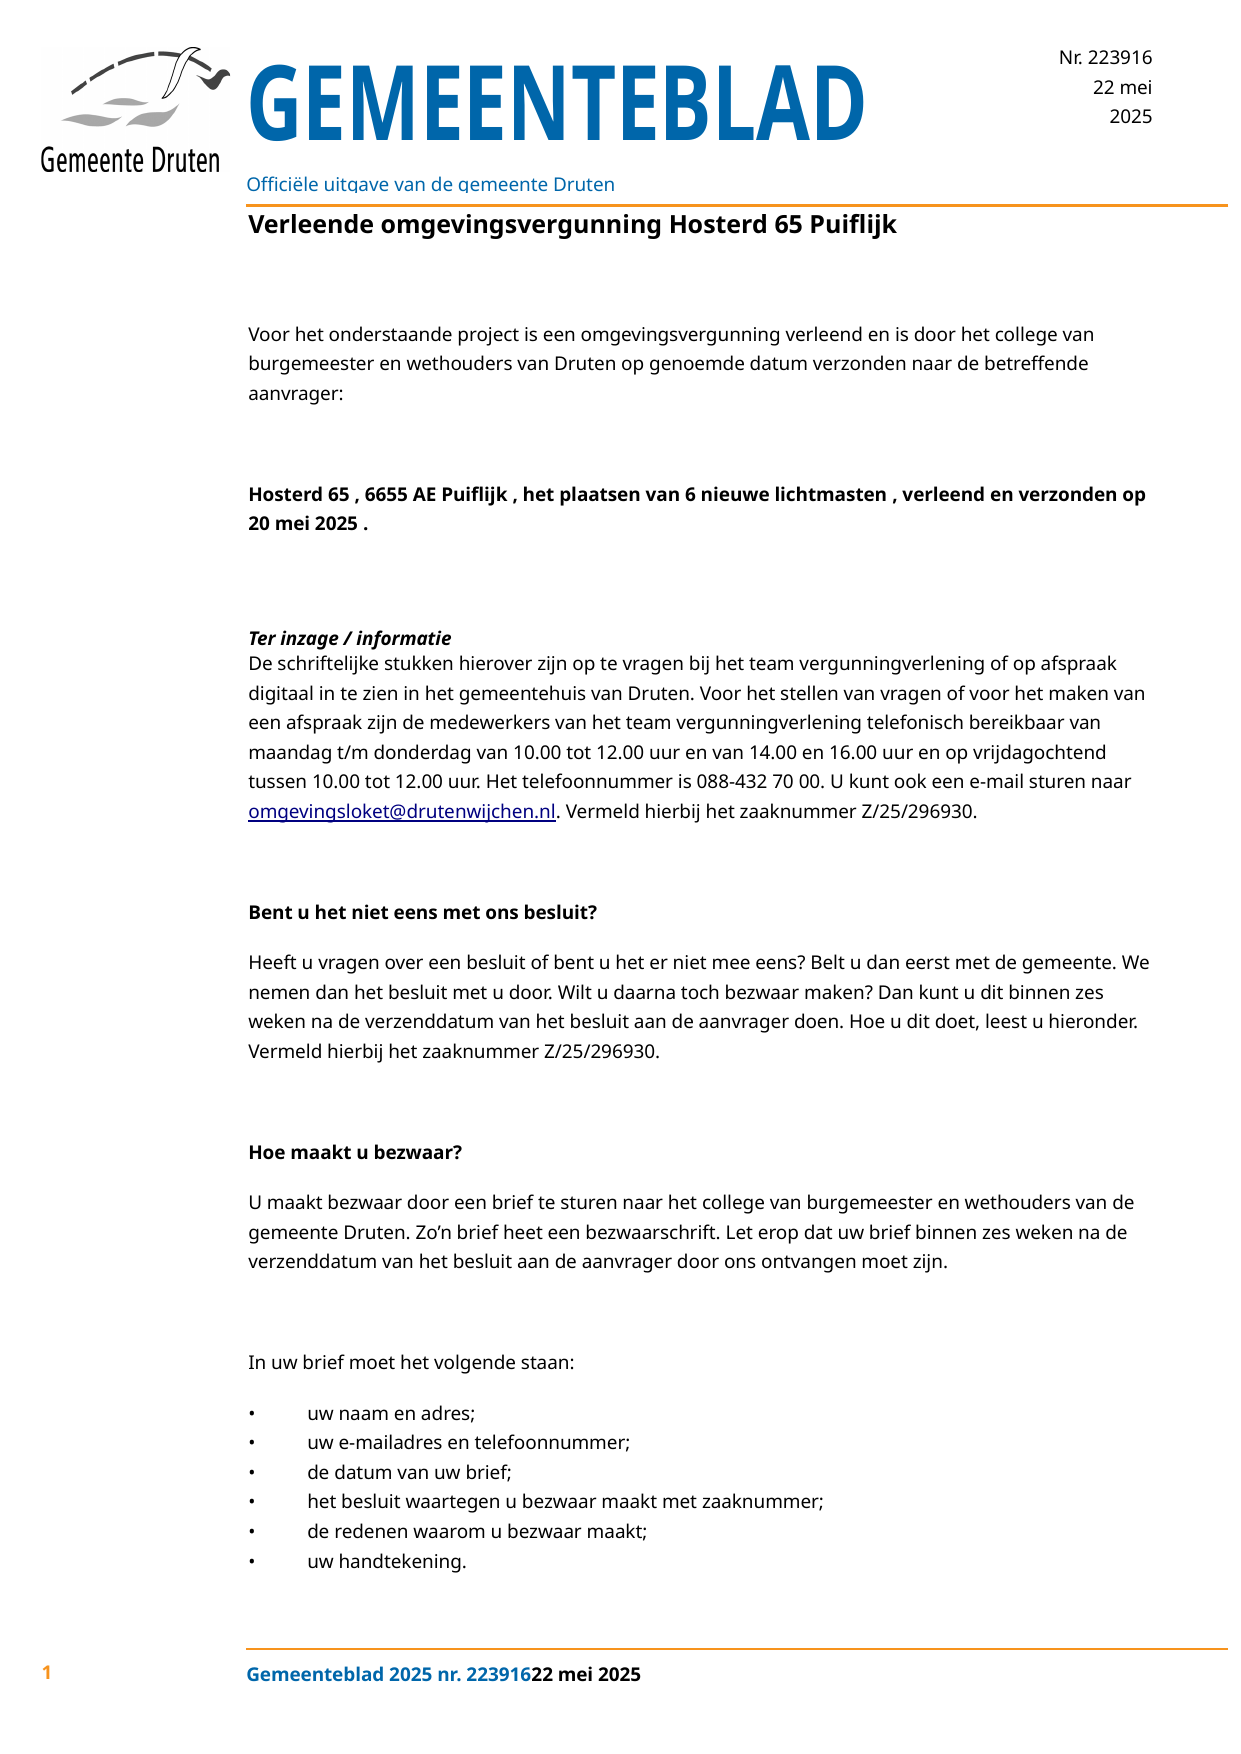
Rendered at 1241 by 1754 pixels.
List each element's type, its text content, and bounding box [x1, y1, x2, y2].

text Bent u het niet eens met ons besluit? [248, 899, 1152, 925]
text Verleende omgevingsvergunning Hosterd 65 Puiflijk [248, 207, 1152, 241]
list de datum van uw brief; [248, 1459, 1152, 1485]
list uw naam en adres; [248, 1400, 1152, 1426]
text U maakt bezwaar door een brief te sturen naar het college van burgemeester en wethouders van de gemeente Druten. Zo’n brief heet een bezwaarschrift. Let erop dat uw brief binnen zes weken na de verzenddatum van het besluit aan de aanvrager door ons ontvangen moet zijn. [248, 1189, 1152, 1274]
text Hoe maakt u bezwaar? [248, 1139, 1152, 1165]
list de redenen waarom u bezwaar maakt; [248, 1518, 1152, 1544]
text De schriftelijke stukken hierover zijn op te vragen bij het team vergunningverlening of op afspraak digitaal in te zien in het gemeentehuis van Druten. Voor het stellen van vragen of voor het maken van een afspraak zijn de medewerkers van het team vergunningverlening telefonisch bereikbaar van maandag t/m donderdag van 10.00 tot 12.00 uur en van 14.00 en 16.00 uur en op vrijdagochtend tussen 10.00 tot 12.00 uur. Het telefoonnummer is 088-432 70 00. U kunt ook een e-mail sturen naar omgevingsloket@drutenwijchen.nl. Vermeld hierbij het zaaknummer Z/25/296930. [248, 650, 1152, 824]
list uw handtekening. [248, 1548, 1152, 1574]
list het besluit waartegen u bezwaar maakt met zaaknummer; [248, 1489, 1152, 1514]
text Hosterd 65 , 6655 AE Puiflijk , het plaatsen van 6 nieuwe lichtmasten , verleend en verzonden op 20 mei 2025 . [248, 481, 1152, 536]
text Voor het onderstaande project is een omgevingsvergunning verleend en is door het college van burgemeester en wethouders van Druten op genoemde datum verzonden naar de betreffende aanvrager: [248, 321, 1152, 406]
text Ter inzage / informatie [248, 625, 1152, 650]
picture [41, 47, 231, 172]
list uw e-mailadres en telefoonnummer; [248, 1429, 1152, 1455]
text In uw brief moet het volgende staan: [248, 1349, 1152, 1375]
text Heeft u vragen over een besluit of bent u het er niet mee eens? Belt u dan eerst met de gemeente. We nemen dan het besluit met u door. Wilt u daarna toch bezwaar maken? Dan kunt u dit binnen zes weken na de verzenddatum van het besluit aan de aanvrager doen. Hoe u dit doet, leest u hieronder. Vermeld hierbij het zaaknummer Z/25/296930. [248, 949, 1152, 1064]
